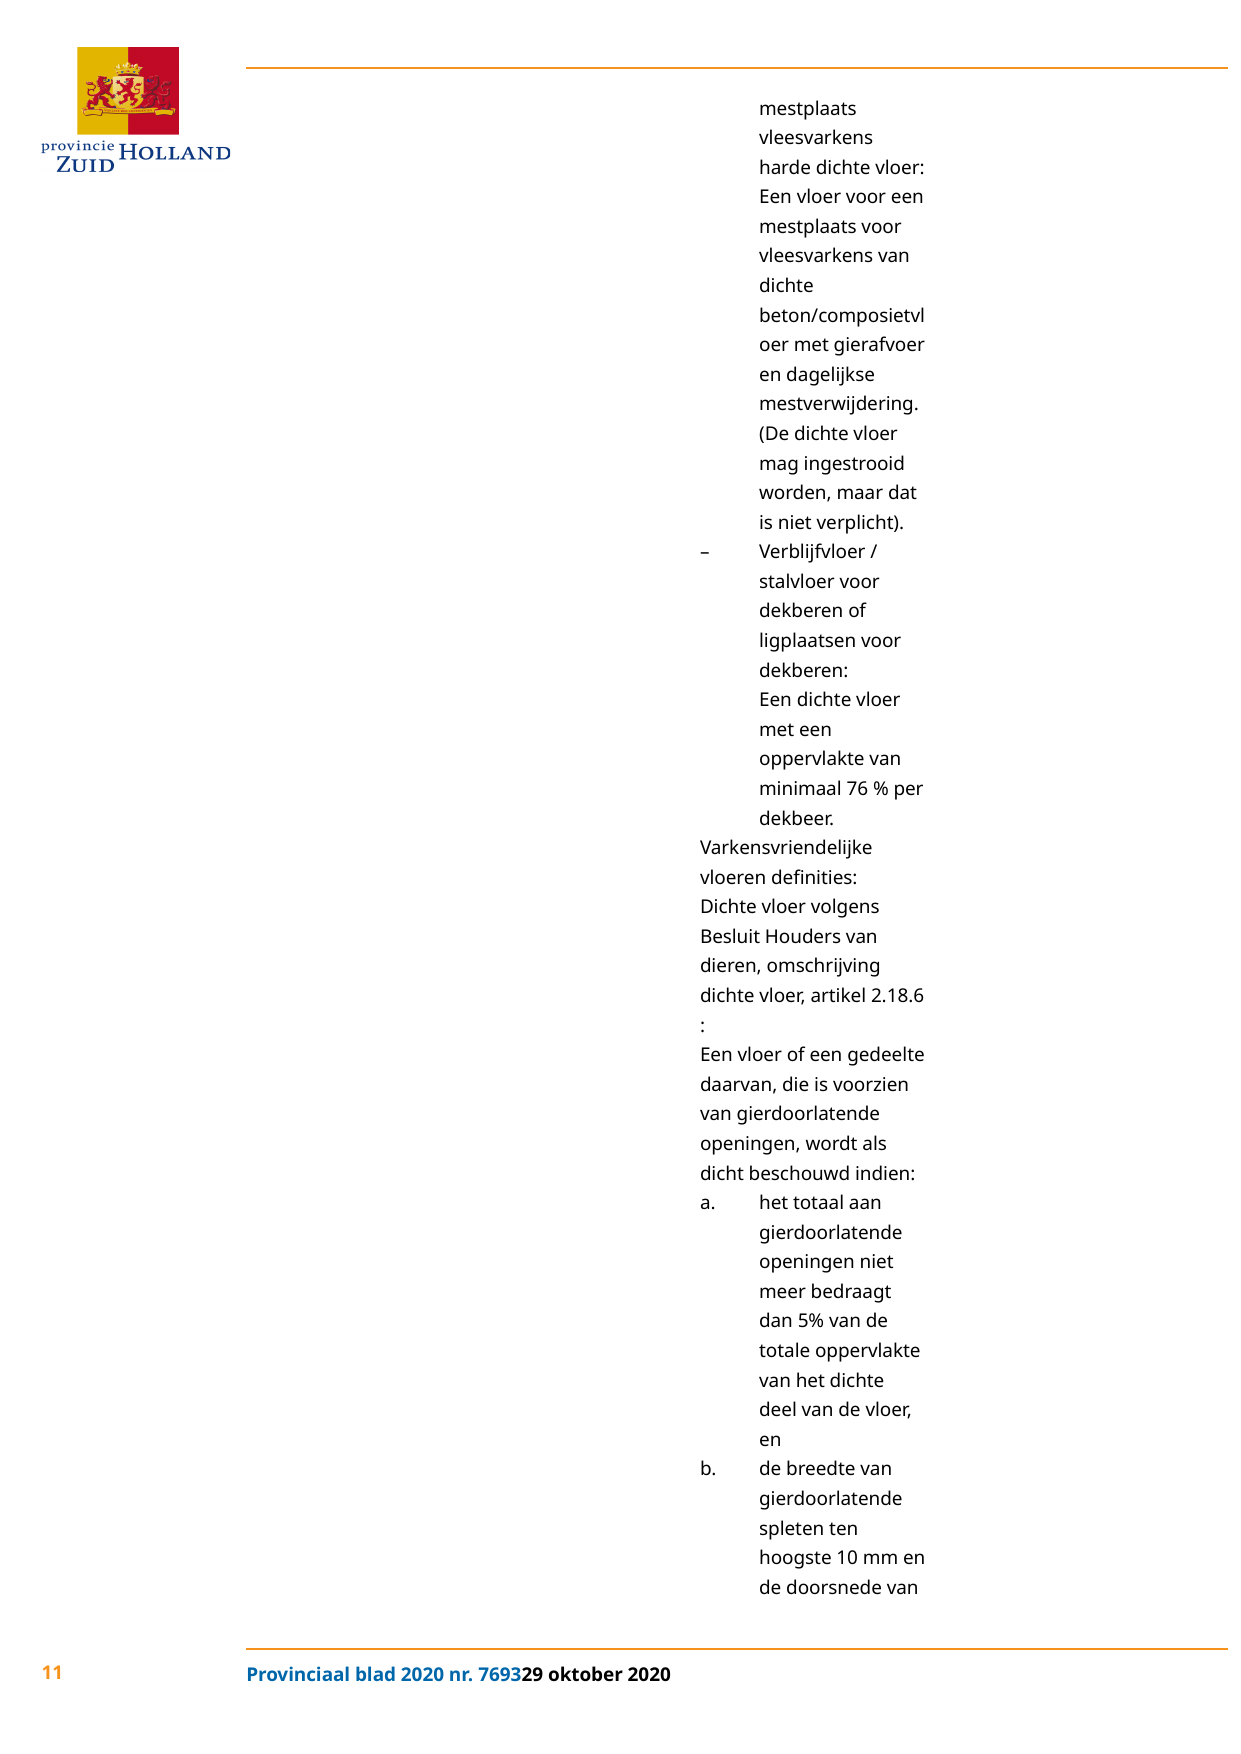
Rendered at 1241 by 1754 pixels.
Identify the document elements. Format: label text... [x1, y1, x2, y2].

table_cell [248, 95, 474, 1600]
table_cell mestplaats vleesvarkens harde dichte vloer: Een vloer voor een mestplaats voor vleesvarkens van dichte beton/composietvloer met gierafvoer en dagelijkse mestverwijdering. (De dichte vloer mag ingestrooid worden, maar dat is niet verplicht). Verblijfvloer / stalvloer voor dekberen of ligplaatsen voor dekberen: Een dichte vloer met een oppervlakte van minimaal 76 % per dekbeer. Varkensvriendelijke vloeren definities: Dichte vloer volgens Besluit Houders van dieren, omschrijving dichte vloer, artikel 2.18.6 : Een vloer of een gedeelte daarvan, die is voorzien van gierdoorlatende openingen, wordt als dicht beschouwd indien: het totaal aan gierdoorlatende openingen niet meer bedraagt dan 5% van de totale oppervlakte van het dichte deel van de vloer, en de breedte van gierdoorlatende spleten ten hoogste 10 mm en de doorsnede van [700, 95, 926, 1600]
table_cell [474, 95, 700, 1600]
picture [41, 47, 231, 172]
table_cell [926, 95, 1152, 1600]
